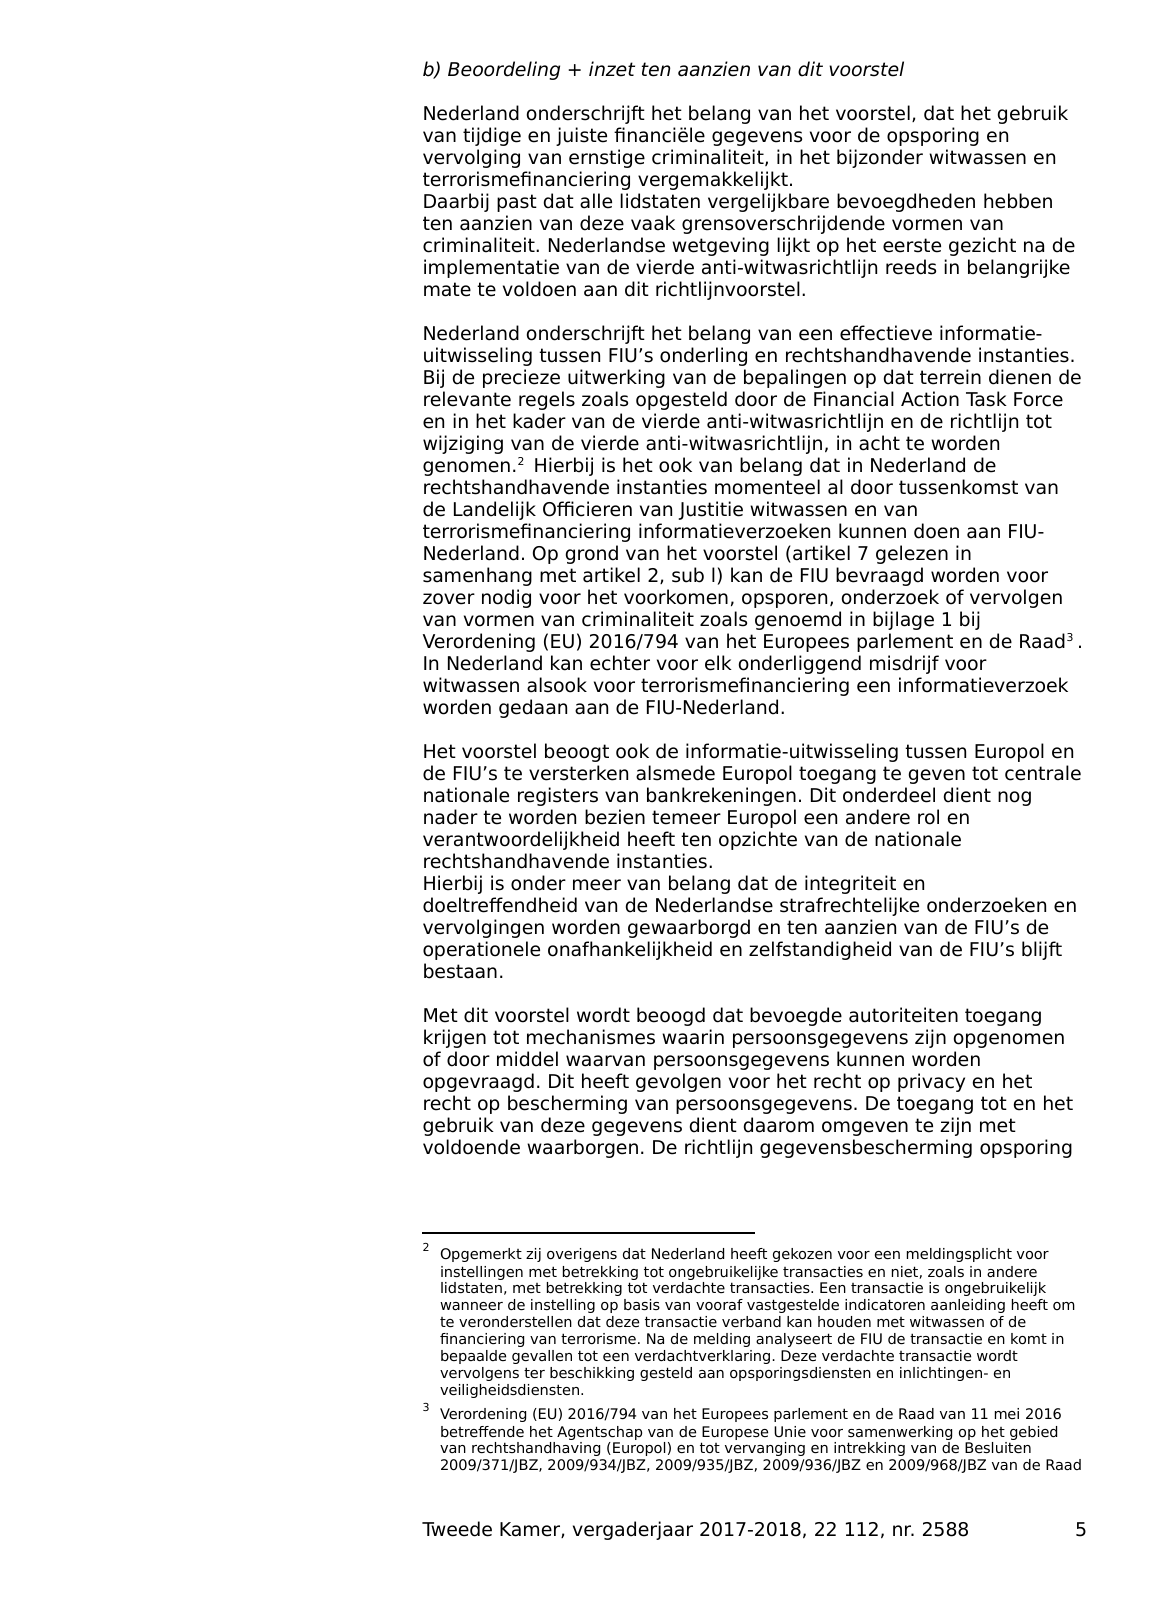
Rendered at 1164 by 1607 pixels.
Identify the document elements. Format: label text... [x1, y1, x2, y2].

subtitle b) Beoordeling + inzet ten aanzien van dit voorstel [422, 59, 1087, 81]
text Hierbij is onder meer van belang dat de integriteit en doeltreffendheid van de Nederlandse strafrechtelijke onderzoeken en vervolgingen worden gewaarborgd en ten aanzien van de FIU’s de operationele onafhankelijkheid en zelfstandigheid van de FIU’s blijft bestaan. [422, 873, 1087, 983]
text Nederland onderschrijft het belang van het voorstel, dat het gebruik van tijdige en juiste financiële gegevens voor de opsporing en vervolging van ernstige criminaliteit, in het bijzonder witwassen en terrorismefinanciering vergemakkelijkt. [422, 103, 1087, 191]
text Daarbij past dat alle lidstaten vergelijkbare bevoegdheden hebben ten aanzien van deze vaak grensoverschrijdende vormen van criminaliteit. Nederlandse wetgeving lijkt op het eerste gezicht na de implementatie van de vierde anti-witwasrichtlijn reeds in belangrijke mate te voldoen aan dit richtlijnvoorstel. [422, 191, 1087, 301]
text Nederland onderschrijft het belang van een effectieve informatie-uitwisseling tussen FIU’s onderling en rechtshandhavende instanties. Bij de precieze uitwerking van de bepalingen op dat terrein dienen de relevante regels zoals opgesteld door de Financial Action Task Force en in het kader van de vierde anti-witwasrichtlijn en de richtlijn tot wijziging van de vierde anti-witwasrichtlijn, in acht te worden genomen. Hierbij is het ook van belang dat in Nederland de rechtshandhavende instanties momenteel al door tussenkomst van de Landelijk Officieren van Justitie witwassen en van terrorismefinanciering informatieverzoeken kunnen doen aan FIU-Nederland. Op grond van het voorstel (artikel 7 gelezen in samenhang met artikel 2, sub l) kan de FIU bevraagd worden voor zover nodig voor het voorkomen, opsporen, onderzoek of vervolgen van vormen van criminaliteit zoals genoemd in bijlage 1 bij Verordening (EU) 2016/794 van het Europees parlement en de Raad. In Nederland kan echter voor elk onderliggend misdrijf voor witwassen alsook voor terrorismefinanciering een informatieverzoek worden gedaan aan de FIU-Nederland. [422, 323, 1087, 719]
text Met dit voorstel wordt beoogd dat bevoegde autoriteiten toegang krijgen tot mechanismes waarin persoonsgegevens zijn opgenomen of door middel waarvan persoonsgegevens kunnen worden opgevraagd. Dit heeft gevolgen voor het recht op privacy en het recht op bescherming van persoonsgegevens. De toegang tot en het gebruik van deze gegevens dient daarom omgeven te zijn met voldoende waarborgen. De richtlijn gegevensbescherming opsporing [422, 1005, 1087, 1159]
text Het voorstel beoogt ook de informatie-uitwisseling tussen Europol en de FIU’s te versterken alsmede Europol toegang te geven tot centrale nationale registers van bankrekeningen. Dit onderdeel dient nog nader te worden bezien temeer Europol een andere rol en verantwoordelijkheid heeft ten opzichte van de nationale rechtshandhavende instanties. [422, 741, 1087, 873]
text Verordening (EU) 2016/794 van het Europees parlement en de Raad van 11 mei 2016 betreffende het Agentschap van de Europese Unie voor samenwerking op het gebied van rechtshandhaving (Europol) en tot vervanging en intrekking van de Besluiten 2009/371/JBZ, 2009/934/JBZ, 2009/935/JBZ, 2009/936/JBZ en 2009/968/JBZ van de Raad [422, 1402, 1087, 1474]
text Opgemerkt zij overigens dat Nederland heeft gekozen voor een meldingsplicht voor instellingen met betrekking tot ongebruikelijke transacties en niet, zoals in andere lidstaten, met betrekking tot verdachte transacties. Een transactie is ongebruikelijk wanneer de instelling op basis van vooraf vastgestelde indicatoren aanleiding heeft om te veronderstellen dat deze transactie verband kan houden met witwassen of de financiering van terrorisme. Na de melding analyseert de FIU de transactie en komt in bepaalde gevallen tot een verdachtverklaring. Deze verdachte transactie wordt vervolgens ter beschikking gesteld aan opsporingsdiensten en inlichtingen- en veiligheidsdiensten. [422, 1242, 1087, 1399]
